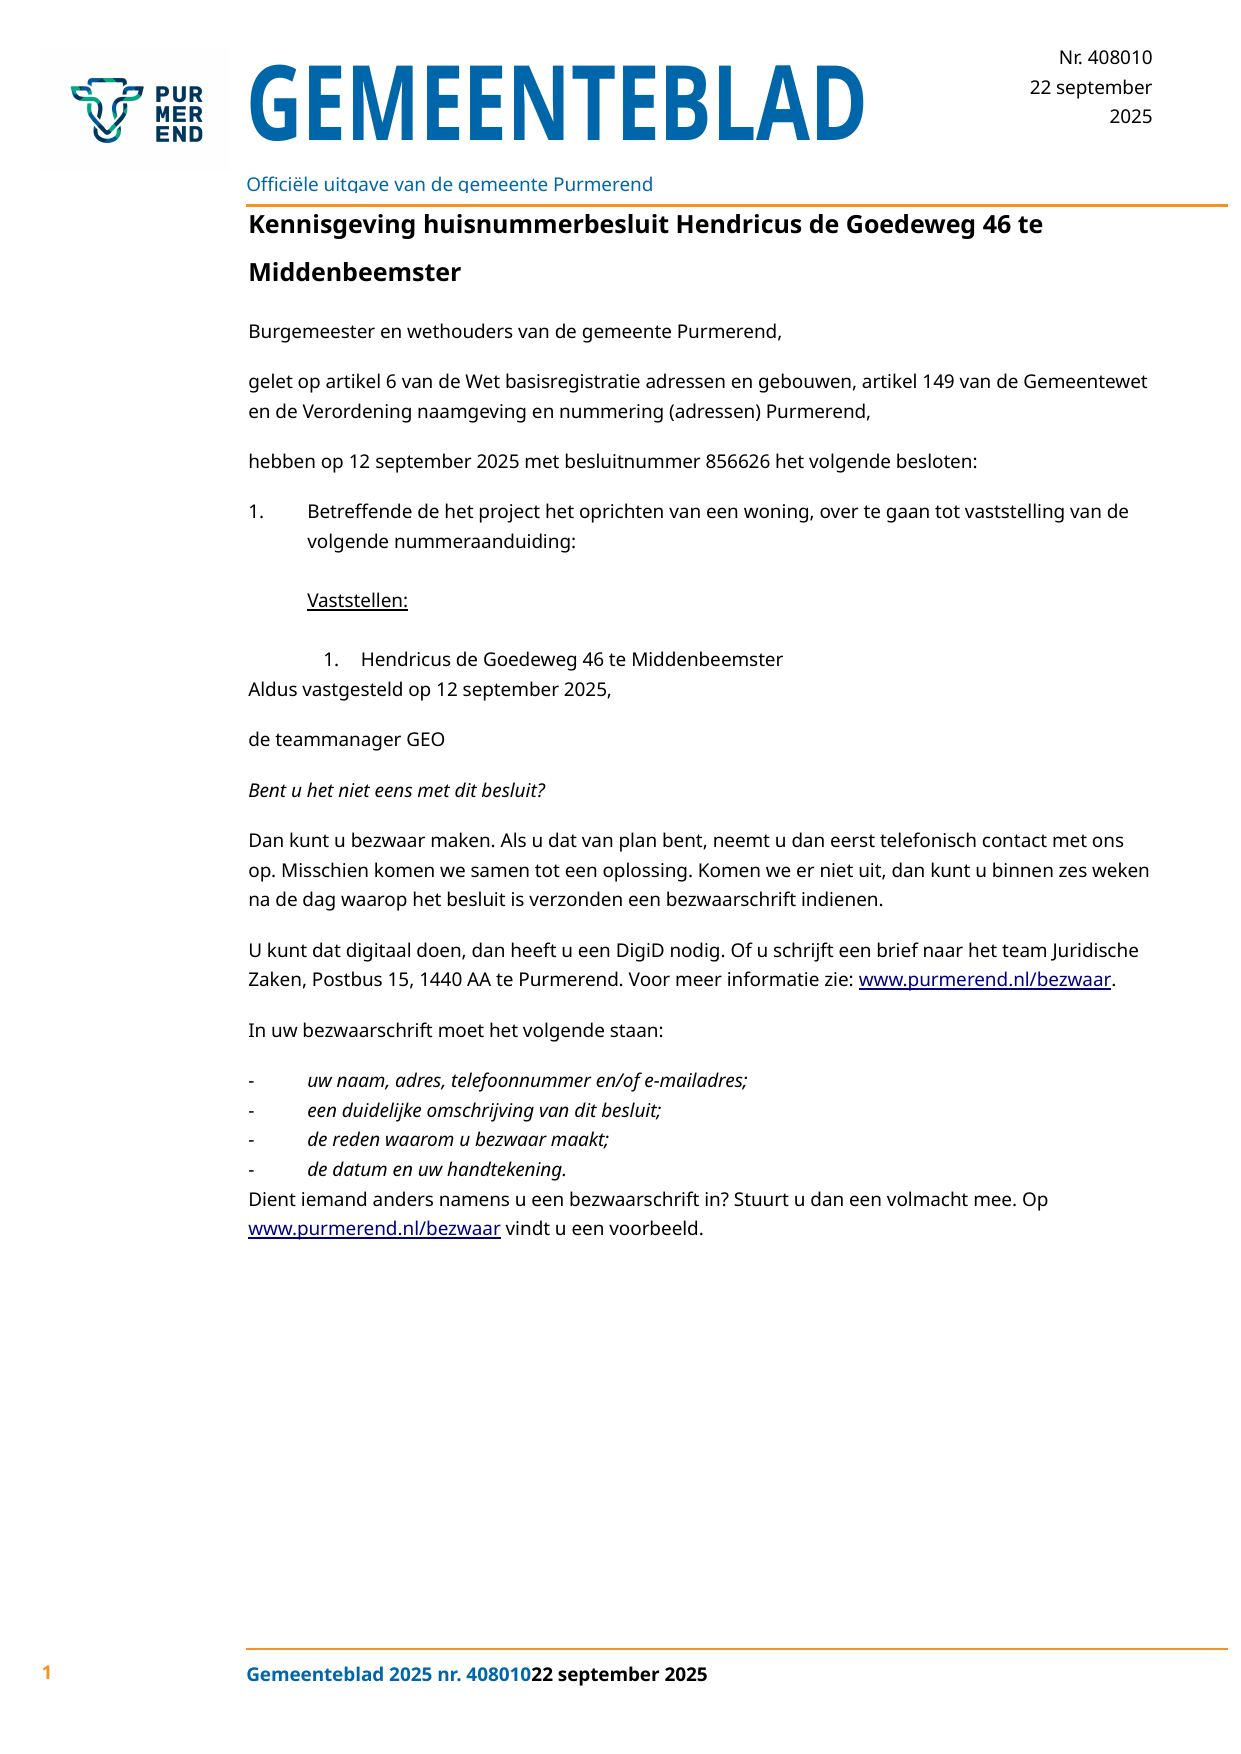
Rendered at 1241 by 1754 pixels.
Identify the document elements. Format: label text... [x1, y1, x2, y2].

list Vaststellen: [248, 587, 1152, 613]
text Bent u het niet eens met dit besluit? [248, 777, 1152, 803]
text gelet op artikel 6 van de Wet basisregistratie adressen en gebouwen, artikel 149 van de Gemeentewet en de Verordening naamgeving en nummering (adressen) Purmerend, [248, 368, 1152, 424]
text Dient iemand anders namens u een bezwaarschrift in? Stuurt u dan een volmacht mee. Op www.purmerend.nl/bezwaar vindt u een voorbeeld. [248, 1186, 1152, 1241]
list een duidelijke omschrijving van dit besluit; [248, 1097, 1152, 1123]
list Betreffende de het project het oprichten van een woning, over te gaan tot vaststelling van de volgende nummeraanduiding: [248, 499, 1152, 554]
list Hendricus de Goedeweg 46 te Middenbeemster [323, 647, 1152, 672]
text hebben op 12 september 2025 met besluitnummer 856626 het volgende besloten: [248, 448, 1152, 474]
text In uw bezwaarschrift moet het volgende staan: [248, 1017, 1152, 1043]
text Burgemeester en wethouders van de gemeente Purmerend, [248, 318, 1152, 344]
text de teammanager GEO [248, 727, 1152, 752]
list uw naam, adres, telefoonnummer en/of e-mailadres; [248, 1067, 1152, 1093]
picture [41, 47, 231, 172]
list de datum en uw handtekening. [248, 1156, 1152, 1182]
text Aldus vastgesteld op 12 september 2025, [248, 676, 1152, 702]
text Dan kunt u bezwaar maken. Als u dat van plan bent, neemt u dan eerst telefonisch contact met ons op. Misschien komen we samen tot een oplossing. Komen we er niet uit, dan kunt u binnen zes weken na de dag waarop het besluit is verzonden een bezwaarschrift indienen. [248, 827, 1152, 912]
text U kunt dat digitaal doen, dan heeft u een DigiD nodig. Of u schrijft een brief naar het team Juridische Zaken, Postbus 15, 1440 AA te Purmerend. Voor meer informatie zie: www.purmerend.nl/bezwaar. [248, 937, 1152, 992]
list de reden waarom u bezwaar maakt; [248, 1127, 1152, 1152]
text Kennisgeving huisnummerbesluit Hendricus de Goedeweg 46 te Middenbeemster [248, 207, 1152, 288]
